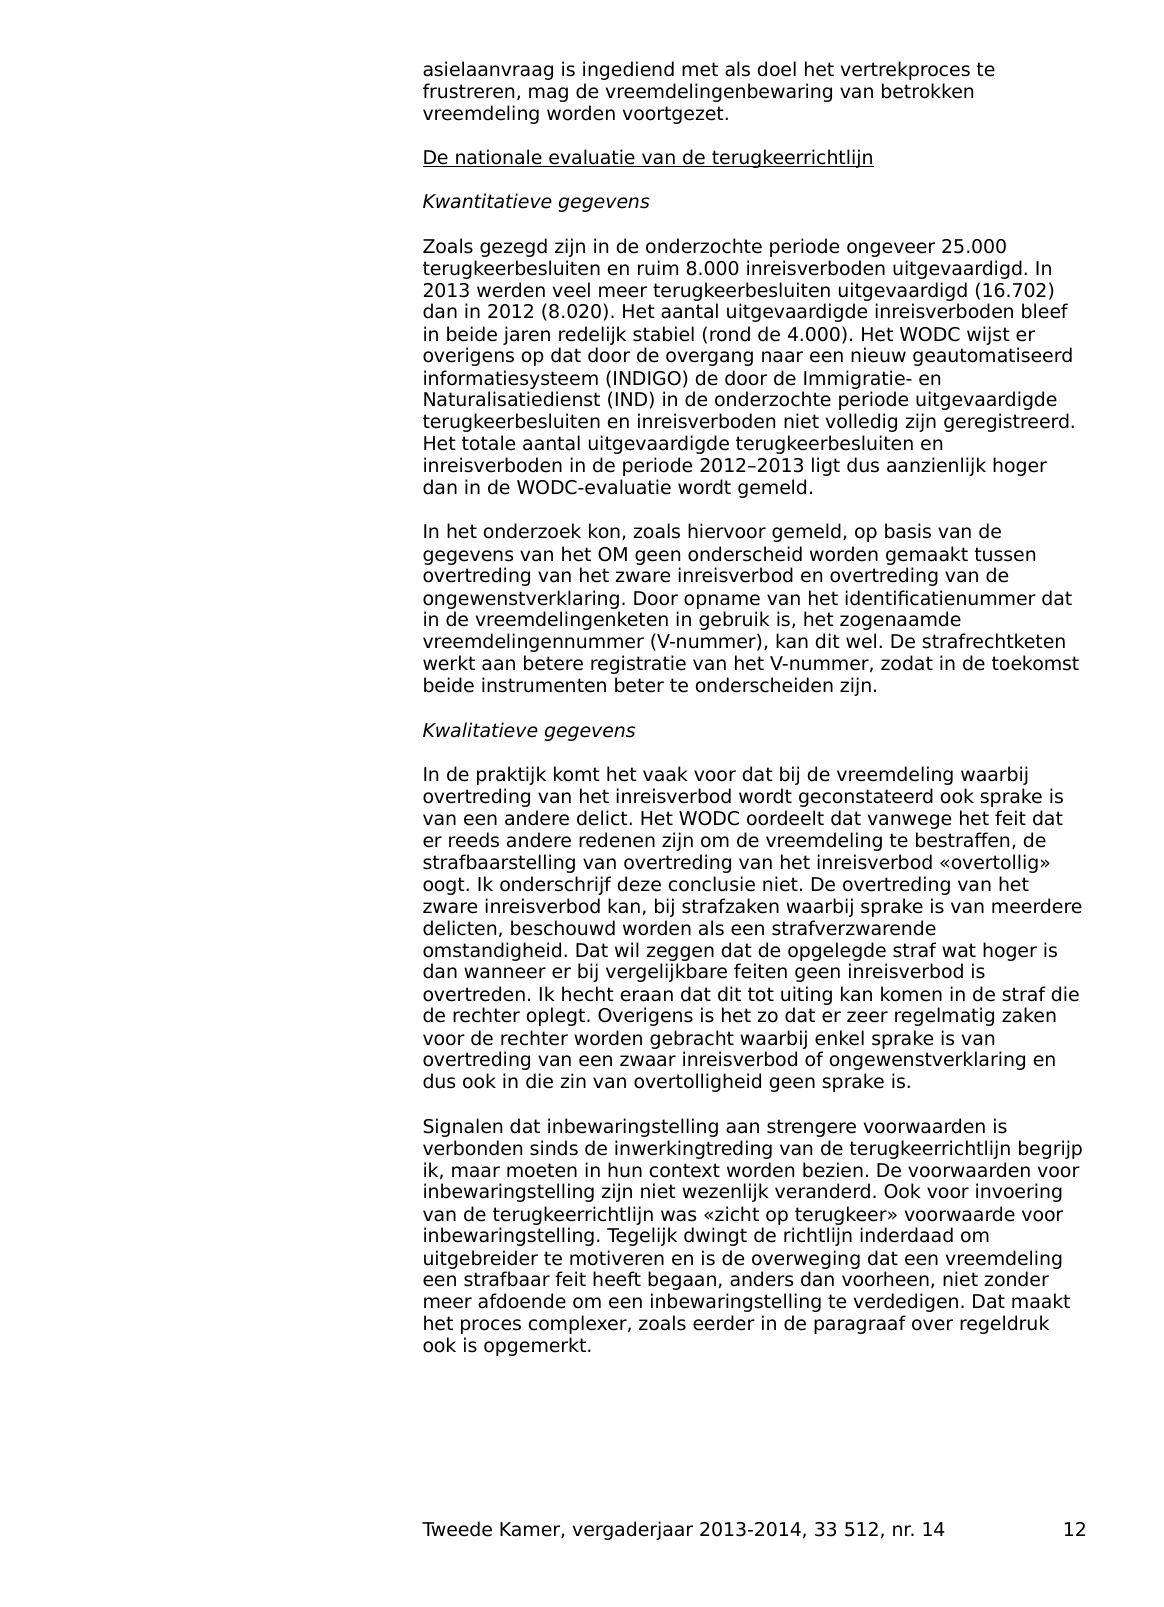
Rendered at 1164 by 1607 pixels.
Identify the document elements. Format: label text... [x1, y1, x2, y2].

text In het onderzoek kon, zoals hiervoor gemeld, op basis van de gegevens van het OM geen onderscheid worden gemaakt tussen overtreding van het zware inreisverbod en overtreding van de ongewenstverklaring. Door opname van het identificatienummer dat in de vreemdelingenketen in gebruik is, het zogenaamde vreemdelingennummer (V-nummer), kan dit wel. De strafrechtketen werkt aan betere registratie van het V-nummer, zodat in de toekomst beide instrumenten beter te onderscheiden zijn. [422, 521, 1087, 697]
subtitle De nationale evaluatie van de terugkeerrichtlijn [422, 147, 1087, 169]
text Signalen dat inbewaringstelling aan strengere voorwaarden is verbonden sinds de inwerkingtreding van de terugkeerrichtlijn begrijp ik, maar moeten in hun context worden bezien. De voorwaarden voor inbewaringstelling zijn niet wezenlijk veranderd. Ook voor invoering van de terugkeerrichtlijn was «zicht op terugkeer» voorwaarde voor inbewaringstelling. Tegelijk dwingt de richtlijn inderdaad om uitgebreider te motiveren en is de overweging dat een vreemdeling een strafbaar feit heeft begaan, anders dan voorheen, niet zonder meer afdoende om een inbewaringstelling te verdedigen. Dat maakt het proces complexer, zoals eerder in de paragraaf over regeldruk ook is opgemerkt. [422, 1116, 1087, 1357]
subtitle Kwantitatieve gegevens [422, 191, 1087, 213]
text In de praktijk komt het vaak voor dat bij de vreemdeling waarbij overtreding van het inreisverbod wordt geconstateerd ook sprake is van een andere delict. Het WODC oordeelt dat vanwege het feit dat er reeds andere redenen zijn om de vreemdeling te bestraffen, de strafbaarstelling van overtreding van het inreisverbod «overtollig» oogt. Ik onderschrijf deze conclusie niet. De overtreding van het zware inreisverbod kan, bij strafzaken waarbij sprake is van meerdere delicten, beschouwd worden als een strafverzwarende omstandigheid. Dat wil zeggen dat de opgelegde straf wat hoger is dan wanneer er bij vergelijkbare feiten geen inreisverbod is overtreden. Ik hecht eraan dat dit tot uiting kan komen in de straf die de rechter oplegt. Overigens is het zo dat er zeer regelmatig zaken voor de rechter worden gebracht waarbij enkel sprake is van overtreding van een zwaar inreisverbod of ongewenstverklaring en dus ook in die zin van overtolligheid geen sprake is. [422, 764, 1087, 1093]
subtitle Kwalitatieve gegevens [422, 719, 1087, 741]
text asielaanvraag is ingediend met als doel het vertrekproces te frustreren, mag de vreemdelingenbewaring van betrokken vreemdeling worden voortgezet. [422, 59, 1087, 125]
text Zoals gezegd zijn in de onderzochte periode ongeveer 25.000 terugkeerbesluiten en ruim 8.000 inreisverboden uitgevaardigd. In 2013 werden veel meer terugkeerbesluiten uitgevaardigd (16.702) dan in 2012 (8.020). Het aantal uitgevaardigde inreisverboden bleef in beide jaren redelijk stabiel (rond de 4.000). Het WODC wijst er overigens op dat door de overgang naar een nieuw geautomatiseerd informatiesysteem (INDIGO) de door de Immigratie- en Naturalisatiedienst (IND) in de onderzochte periode uitgevaardigde terugkeerbesluiten en inreisverboden niet volledig zijn geregistreerd. Het totale aantal uitgevaardigde terugkeerbesluiten en inreisverboden in de periode 2012–2013 ligt dus aanzienlijk hoger dan in de WODC-evaluatie wordt gemeld. [422, 236, 1087, 499]
